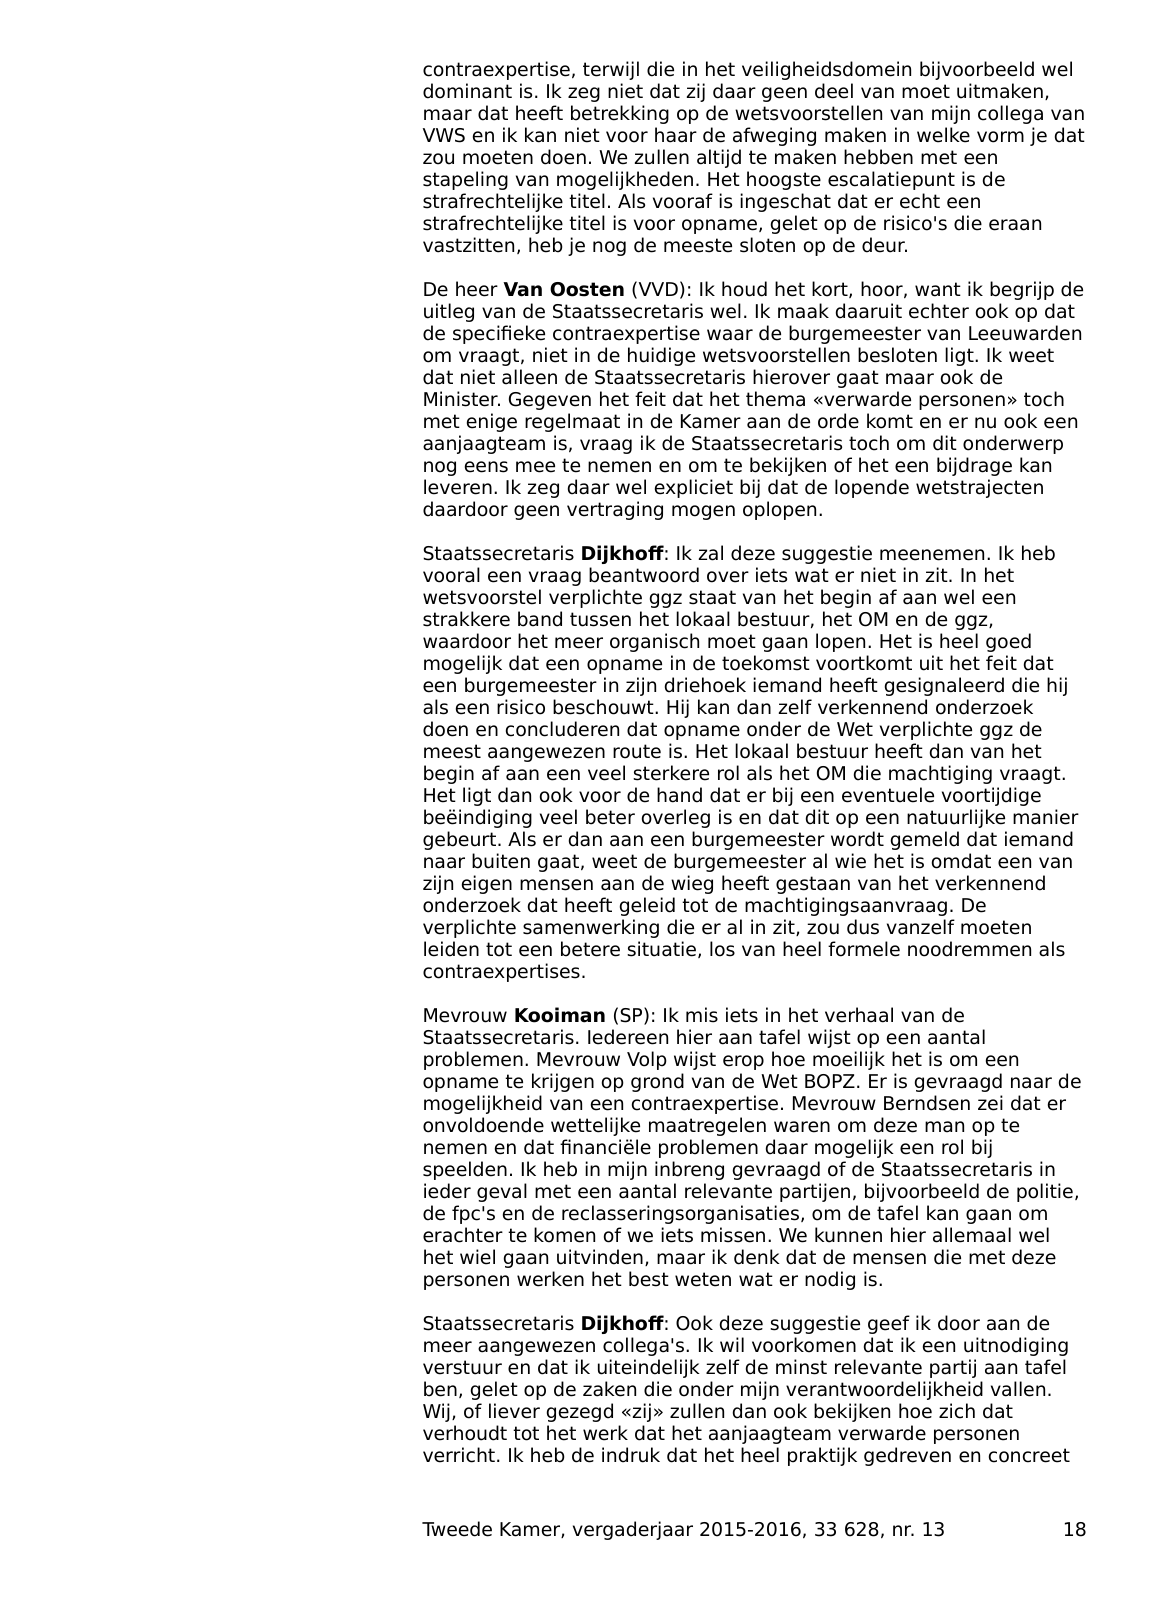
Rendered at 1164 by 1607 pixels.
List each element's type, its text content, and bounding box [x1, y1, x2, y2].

text Staatssecretaris Dijkhoff: Ook deze suggestie geef ik door aan de meer aangewezen collega's. Ik wil voorkomen dat ik een uitnodiging verstuur en dat ik uiteindelijk zelf de minst relevante partij aan tafel ben, gelet op de zaken die onder mijn verantwoordelijkheid vallen. Wij, of liever gezegd «zij» zullen dan ook bekijken hoe zich dat verhoudt tot het werk dat het aanjaagteam verwarde personen verricht. Ik heb de indruk dat het heel praktijk gedreven en concreet [422, 1313, 1087, 1467]
text Mevrouw Kooiman (SP): Ik mis iets in het verhaal van de Staatssecretaris. Iedereen hier aan tafel wijst op een aantal problemen. Mevrouw Volp wijst erop hoe moeilijk het is om een opname te krijgen op grond van de Wet BOPZ. Er is gevraagd naar de mogelijkheid van een contraexpertise. Mevrouw Berndsen zei dat er onvoldoende wettelijke maatregelen waren om deze man op te nemen en dat financiële problemen daar mogelijk een rol bij speelden. Ik heb in mijn inbreng gevraagd of de Staatssecretaris in ieder geval met een aantal relevante partijen, bijvoorbeeld de politie, de fpc's en de reclasseringsorganisaties, om de tafel kan gaan om erachter te komen of we iets missen. We kunnen hier allemaal wel het wiel gaan uitvinden, maar ik denk dat de mensen die met deze personen werken het best weten wat er nodig is. [422, 1005, 1087, 1291]
text Staatssecretaris Dijkhoff: Ik zal deze suggestie meenemen. Ik heb vooral een vraag beantwoord over iets wat er niet in zit. In het wetsvoorstel verplichte ggz staat van het begin af aan wel een strakkere band tussen het lokaal bestuur, het OM en de ggz, waardoor het meer organisch moet gaan lopen. Het is heel goed mogelijk dat een opname in de toekomst voortkomt uit het feit dat een burgemeester in zijn driehoek iemand heeft gesignaleerd die hij als een risico beschouwt. Hij kan dan zelf verkennend onderzoek doen en concluderen dat opname onder de Wet verplichte ggz de meest aangewezen route is. Het lokaal bestuur heeft dan van het begin af aan een veel sterkere rol als het OM die machtiging vraagt. Het ligt dan ook voor de hand dat er bij een eventuele voortijdige beëindiging veel beter overleg is en dat dit op een natuurlijke manier gebeurt. Als er dan aan een burgemeester wordt gemeld dat iemand naar buiten gaat, weet de burgemeester al wie het is omdat een van zijn eigen mensen aan de wieg heeft gestaan van het verkennend onderzoek dat heeft geleid tot de machtigingsaanvraag. De verplichte samenwerking die er al in zit, zou dus vanzelf moeten leiden tot een betere situatie, los van heel formele noodremmen als contraexpertises. [422, 543, 1087, 983]
text contraexpertise, terwijl die in het veiligheidsdomein bijvoorbeeld wel dominant is. Ik zeg niet dat zij daar geen deel van moet uitmaken, maar dat heeft betrekking op de wetsvoorstellen van mijn collega van VWS en ik kan niet voor haar de afweging maken in welke vorm je dat zou moeten doen. We zullen altijd te maken hebben met een stapeling van mogelijkheden. Het hoogste escalatiepunt is de strafrechtelijke titel. Als vooraf is ingeschat dat er echt een strafrechtelijke titel is voor opname, gelet op de risico's die eraan vastzitten, heb je nog de meeste sloten op de deur. [422, 59, 1087, 257]
text De heer Van Oosten (VVD): Ik houd het kort, hoor, want ik begrijp de uitleg van de Staatssecretaris wel. Ik maak daaruit echter ook op dat de specifieke contraexpertise waar de burgemeester van Leeuwarden om vraagt, niet in de huidige wetsvoorstellen besloten ligt. Ik weet dat niet alleen de Staatssecretaris hierover gaat maar ook de Minister. Gegeven het feit dat het thema «verwarde personen» toch met enige regelmaat in de Kamer aan de orde komt en er nu ook een aanjaagteam is, vraag ik de Staatssecretaris toch om dit onderwerp nog eens mee te nemen en om te bekijken of het een bijdrage kan leveren. Ik zeg daar wel expliciet bij dat de lopende wetstrajecten daardoor geen vertraging mogen oplopen. [422, 279, 1087, 521]
